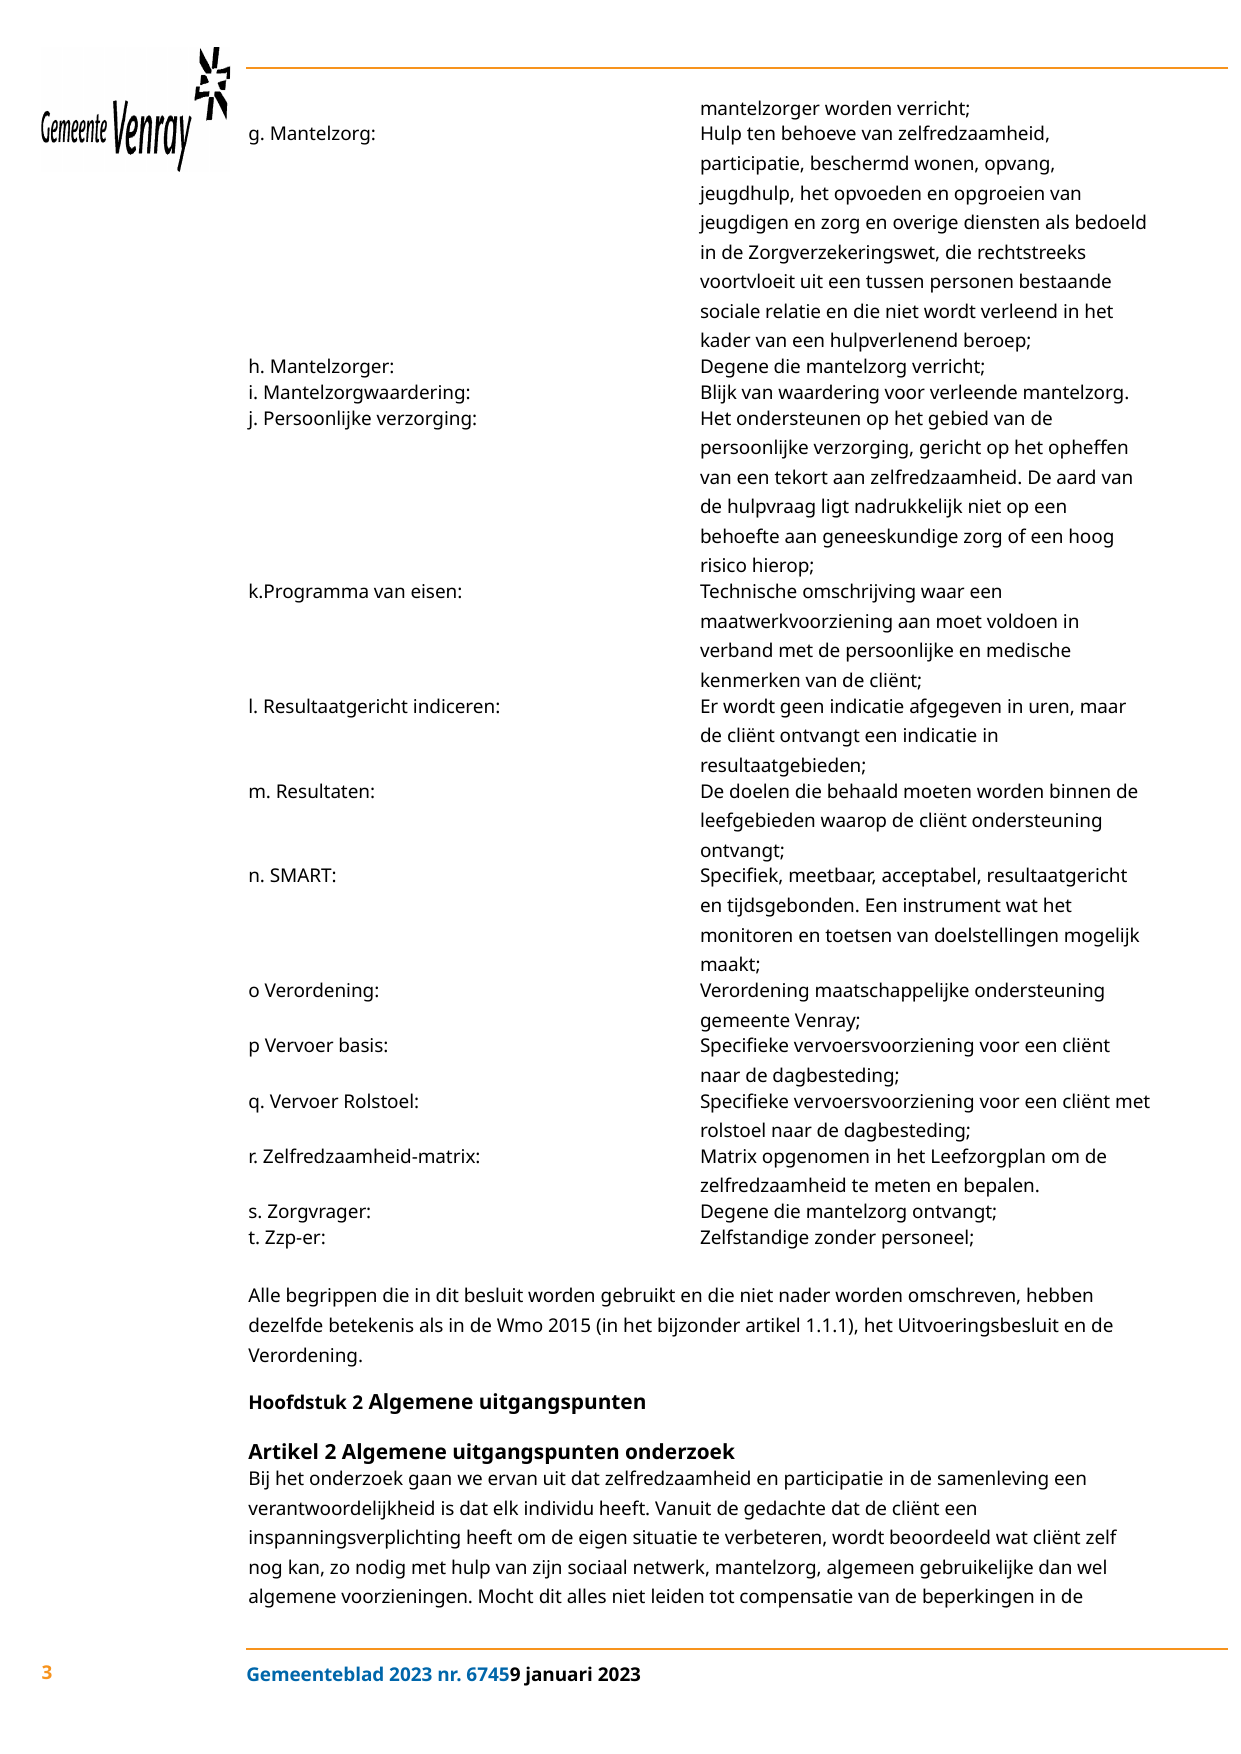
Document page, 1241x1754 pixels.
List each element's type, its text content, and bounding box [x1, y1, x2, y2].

table_cell Er wordt geen indicatie afgegeven in uren, maar de cliënt ontvangt een indicatie in resultaatgebieden; [700, 693, 1152, 778]
table_cell l. Resultaatgericht indiceren: [248, 693, 700, 778]
table_cell s. Zorgvrager: [248, 1199, 700, 1224]
table_cell Specifieke vervoersvoorziening voor een cliënt met rolstoel naar de dagbesteding; [700, 1088, 1152, 1143]
picture [41, 47, 231, 172]
table_cell p Vervoer basis: [248, 1033, 700, 1088]
table_cell k.Programma van eisen: [248, 579, 700, 693]
table_cell t. Zzp-er: [248, 1224, 700, 1250]
table_cell h. Mantelzorger: [248, 353, 700, 379]
text Bij het onderzoek gaan we ervan uit dat zelfredzaamheid en participatie in de samenleving een verantwoordelijkheid is dat elk individu heeft. Vanuit de gedachte dat de cliënt een inspanningsverplichting heeft om de eigen situatie te verbeteren, wordt beoordeeld wat cliënt zelf nog kan, zo nodig met hulp van zijn sociaal netwerk, mantelzorg, algemeen gebruikelijke dan wel algemene voorzieningen. Mocht dit alles niet leiden tot compensatie van de beperkingen in de [248, 1465, 1152, 1609]
table_cell q. Vervoer Rolstoel: [248, 1088, 700, 1143]
table_cell Verordening maatschappelijke ondersteuning gemeente Venray; [700, 977, 1152, 1032]
table_cell Technische omschrijving waar een maatwerkvoorziening aan moet voldoen in verband met de persoonlijke en medische kenmerken van de cliënt; [700, 579, 1152, 693]
table_cell Specifiek, meetbaar, acceptabel, resultaatgericht en tijdsgebonden. Een instrument wat het monitoren en toetsen van doelstellingen mogelijk maakt; [700, 863, 1152, 977]
table_cell Zelfstandige zonder personeel; [700, 1224, 1152, 1250]
table_cell g. Mantelzorg: [248, 121, 700, 353]
table_cell Degene die mantelzorg ontvangt; [700, 1199, 1152, 1224]
table_cell [248, 95, 700, 121]
table_cell Degene die mantelzorg verricht; [700, 353, 1152, 379]
table_cell n. SMART: [248, 863, 700, 977]
table_cell r. Zelfredzaamheid-matrix: [248, 1143, 700, 1198]
table_cell Matrix opgenomen in het Leefzorgplan om de zelfredzaamheid te meten en bepalen. [700, 1143, 1152, 1198]
table_cell De doelen die behaald moeten worden binnen de leefgebieden waarop de cliënt ondersteuning ontvangt; [700, 778, 1152, 863]
text Hoofdstuk 2 Algemene uitgangspunten [248, 1387, 1152, 1416]
table_cell Specifieke vervoersvoorziening voor een cliënt naar de dagbesteding; [700, 1033, 1152, 1088]
text Alle begrippen die in dit besluit worden gebruikt en die niet nader worden omschreven, hebben dezelfde betekenis als in de Wmo 2015 (in het bijzonder artikel 1.1.1), het Uitvoeringsbesluit en de Verordening. [248, 1283, 1152, 1368]
table_cell Blijk van waardering voor verleende mantelzorg. [700, 379, 1152, 405]
table_cell Het ondersteunen op het gebied van de persoonlijke verzorging, gericht op het opheffen van een tekort aan zelfredzaamheid. De aard van de hulpvraag ligt nadrukkelijk niet op een behoefte aan geneeskundige zorg of een hoog risico hierop; [700, 405, 1152, 578]
table_cell Hulp ten behoeve van zelfredzaamheid, participatie, beschermd wonen, opvang, jeugdhulp, het opvoeden en opgroeien van jeugdigen en zorg en overige diensten als bedoeld in de Zorgverzekeringswet, die rechtstreeks voortvloeit uit een tussen personen bestaande sociale relatie en die niet wordt verleend in het kader van een hulpverlenend beroep; [700, 121, 1152, 353]
table_cell j. Persoonlijke verzorging: [248, 405, 700, 578]
table_cell mantelzorger worden verricht; [700, 95, 1152, 121]
table_cell m. Resultaten: [248, 778, 700, 863]
text Artikel 2 Algemene uitgangspunten onderzoek [248, 1437, 1152, 1465]
table_cell i. Mantelzorgwaardering: [248, 379, 700, 405]
table_cell o Verordening: [248, 977, 700, 1032]
